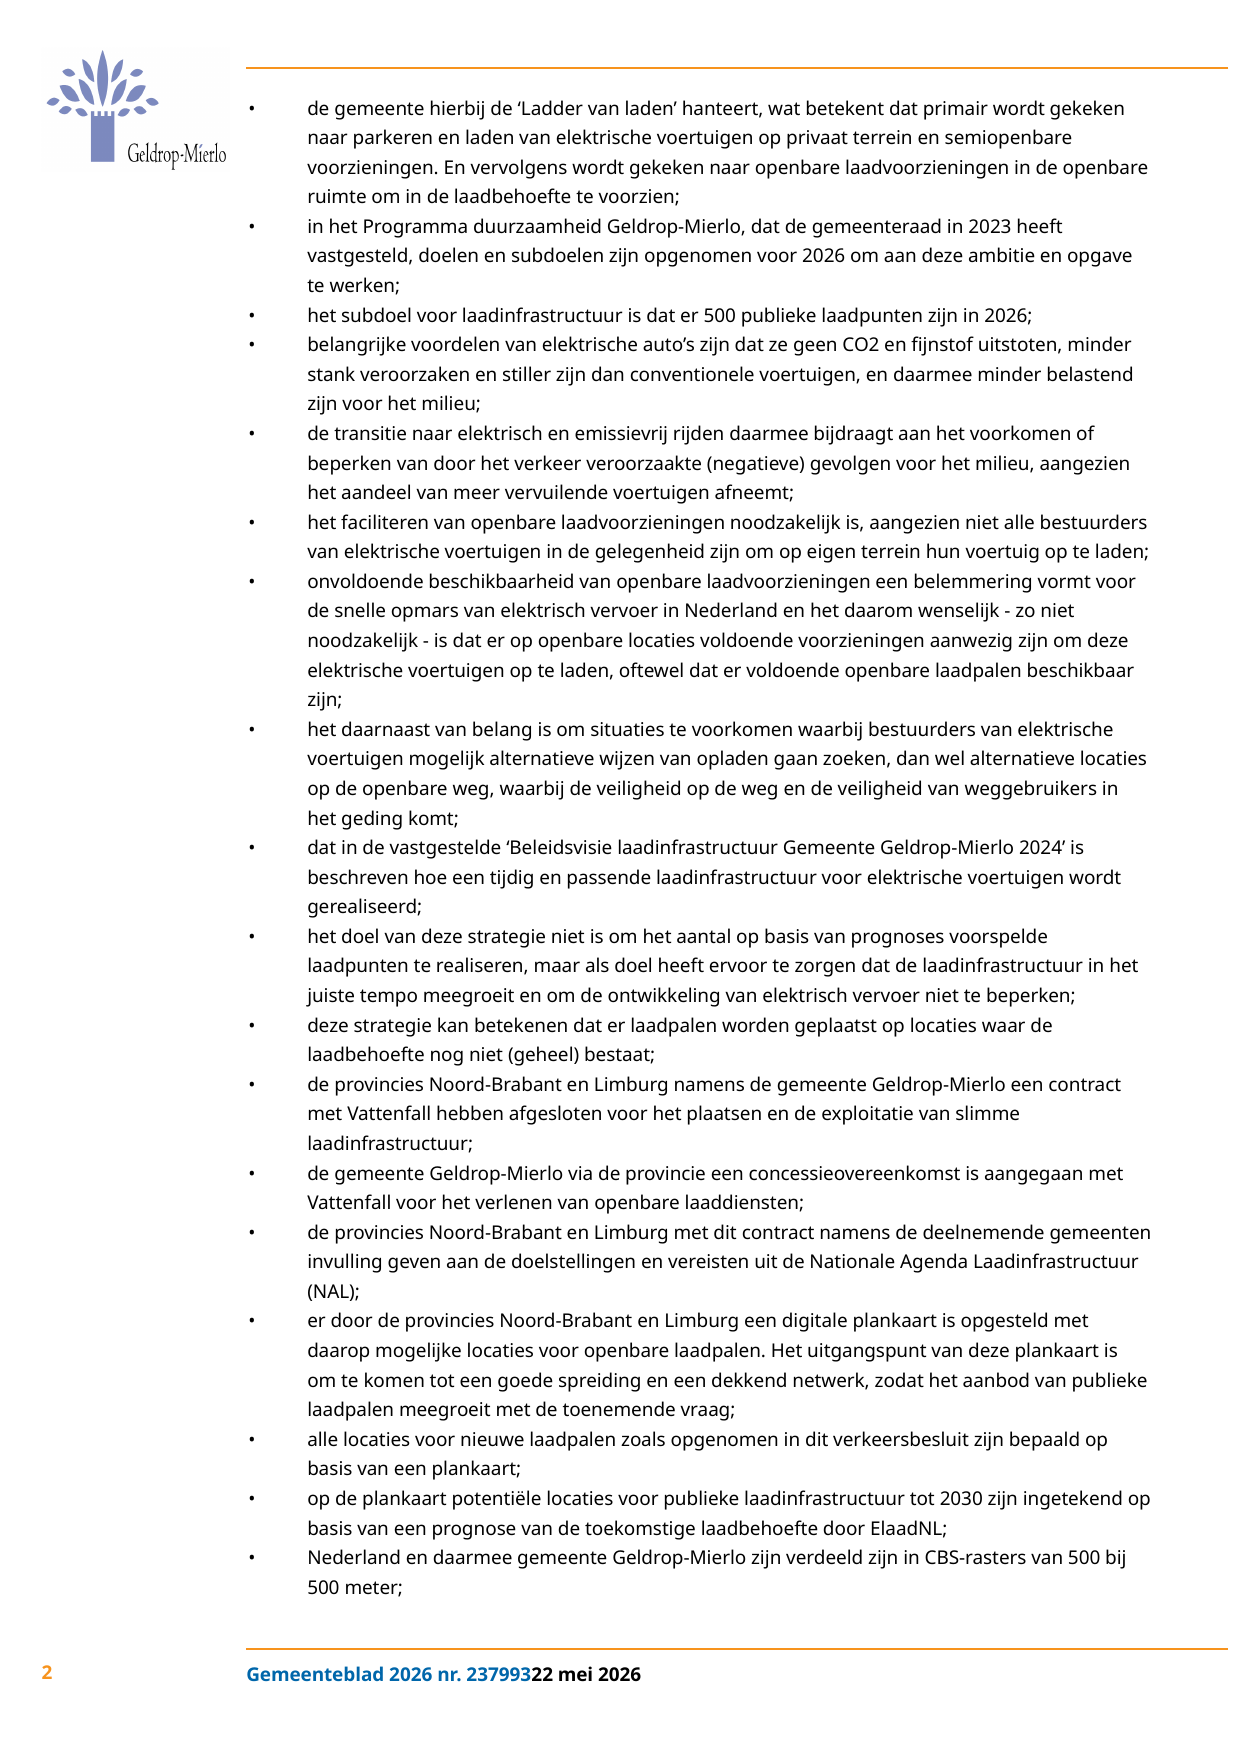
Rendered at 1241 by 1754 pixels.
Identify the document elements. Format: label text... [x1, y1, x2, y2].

list het doel van deze strategie niet is om het aantal op basis van prognoses voorspelde laadpunten te realiseren, maar als doel heeft ervoor te zorgen dat de laadinfrastructuur in het juiste tempo meegroeit en om de ontwikkeling van elektrisch vervoer niet te beperken; [248, 923, 1152, 1008]
picture [41, 47, 231, 172]
list er door de provincies Noord-Brabant en Limburg een digitale plankaart is opgesteld met daarop mogelijke locaties voor openbare laadpalen. Het uitgangspunt van deze plankaart is om te komen tot een goede spreiding en een dekkend netwerk, zodat het aanbod van publieke laadpalen meegroeit met de toenemende vraag; [248, 1308, 1152, 1422]
list onvoldoende beschikbaarheid van openbare laadvoorzieningen een belemmering vormt voor de snelle opmars van elektrisch vervoer in Nederland en het daarom wenselijk - zo niet noodzakelijk - is dat er op openbare locaties voldoende voorzieningen aanwezig zijn om deze elektrische voertuigen op te laden, oftewel dat er voldoende openbare laadpalen beschikbaar zijn; [248, 568, 1152, 712]
list Nederland en daarmee gemeente Geldrop-Mierlo zijn verdeeld zijn in CBS-rasters van 500 bij 500 meter; [248, 1544, 1152, 1600]
list de provincies Noord-Brabant en Limburg namens de gemeente Geldrop-Mierlo een contract met Vattenfall hebben afgesloten voor het plaatsen en de exploitatie van slimme laadinfrastructuur; [248, 1071, 1152, 1156]
list de provincies Noord-Brabant en Limburg met dit contract namens de deelnemende gemeenten invulling geven aan de doelstellingen en vereisten uit de Nationale Agenda Laadinfrastructuur (NAL); [248, 1219, 1152, 1304]
list het daarnaast van belang is om situaties te voorkomen waarbij bestuurders van elektrische voertuigen mogelijk alternatieve wijzen van opladen gaan zoeken, dan wel alternatieve locaties op de openbare weg, waarbij de veiligheid op de weg en de veiligheid van weggebruikers in het geding komt; [248, 716, 1152, 831]
list de gemeente Geldrop-Mierlo via de provincie een concessieovereenkomst is aangegaan met Vattenfall voor het verlenen van openbare laaddiensten; [248, 1160, 1152, 1215]
list het faciliteren van openbare laadvoorzieningen noodzakelijk is, aangezien niet alle bestuurders van elektrische voertuigen in de gelegenheid zijn om op eigen terrein hun voertuig op te laden; [248, 509, 1152, 564]
list de transitie naar elektrisch en emissievrij rijden daarmee bijdraagt aan het voorkomen of beperken van door het verkeer veroorzaakte (negatieve) gevolgen voor het milieu, aangezien het aandeel van meer vervuilende voertuigen afneemt; [248, 420, 1152, 505]
list de gemeente hierbij de ‘Ladder van laden’ hanteert, wat betekent dat primair wordt gekeken naar parkeren en laden van elektrische voertuigen op privaat terrein en semiopenbare voorzieningen. En vervolgens wordt gekeken naar openbare laadvoorzieningen in de openbare ruimte om in de laadbehoefte te voorzien; [248, 95, 1152, 209]
list op de plankaart potentiële locaties voor publieke laadinfrastructuur tot 2030 zijn ingetekend op basis van een prognose van de toekomstige laadbehoefte door ElaadNL; [248, 1485, 1152, 1541]
list het subdoel voor laadinfrastructuur is dat er 500 publieke laadpunten zijn in 2026; [248, 302, 1152, 328]
list belangrijke voordelen van elektrische auto’s zijn dat ze geen CO2 en fijnstof uitstoten, minder stank veroorzaken en stiller zijn dan conventionele voertuigen, en daarmee minder belastend zijn voor het milieu; [248, 331, 1152, 416]
list dat in de vastgestelde ‘Beleidsvisie laadinfrastructuur Gemeente Geldrop-Mierlo 2024’ is beschreven hoe een tijdig en passende laadinfrastructuur voor elektrische voertuigen wordt gerealiseerd; [248, 834, 1152, 919]
list alle locaties voor nieuwe laadpalen zoals opgenomen in dit verkeersbesluit zijn bepaald op basis van een plankaart; [248, 1426, 1152, 1481]
list in het Programma duurzaamheid Geldrop-Mierlo, dat de gemeenteraad in 2023 heeft vastgesteld, doelen en subdoelen zijn opgenomen voor 2026 om aan deze ambitie en opgave te werken; [248, 213, 1152, 298]
list deze strategie kan betekenen dat er laadpalen worden geplaatst op locaties waar de laadbehoefte nog niet (geheel) bestaat; [248, 1012, 1152, 1067]
